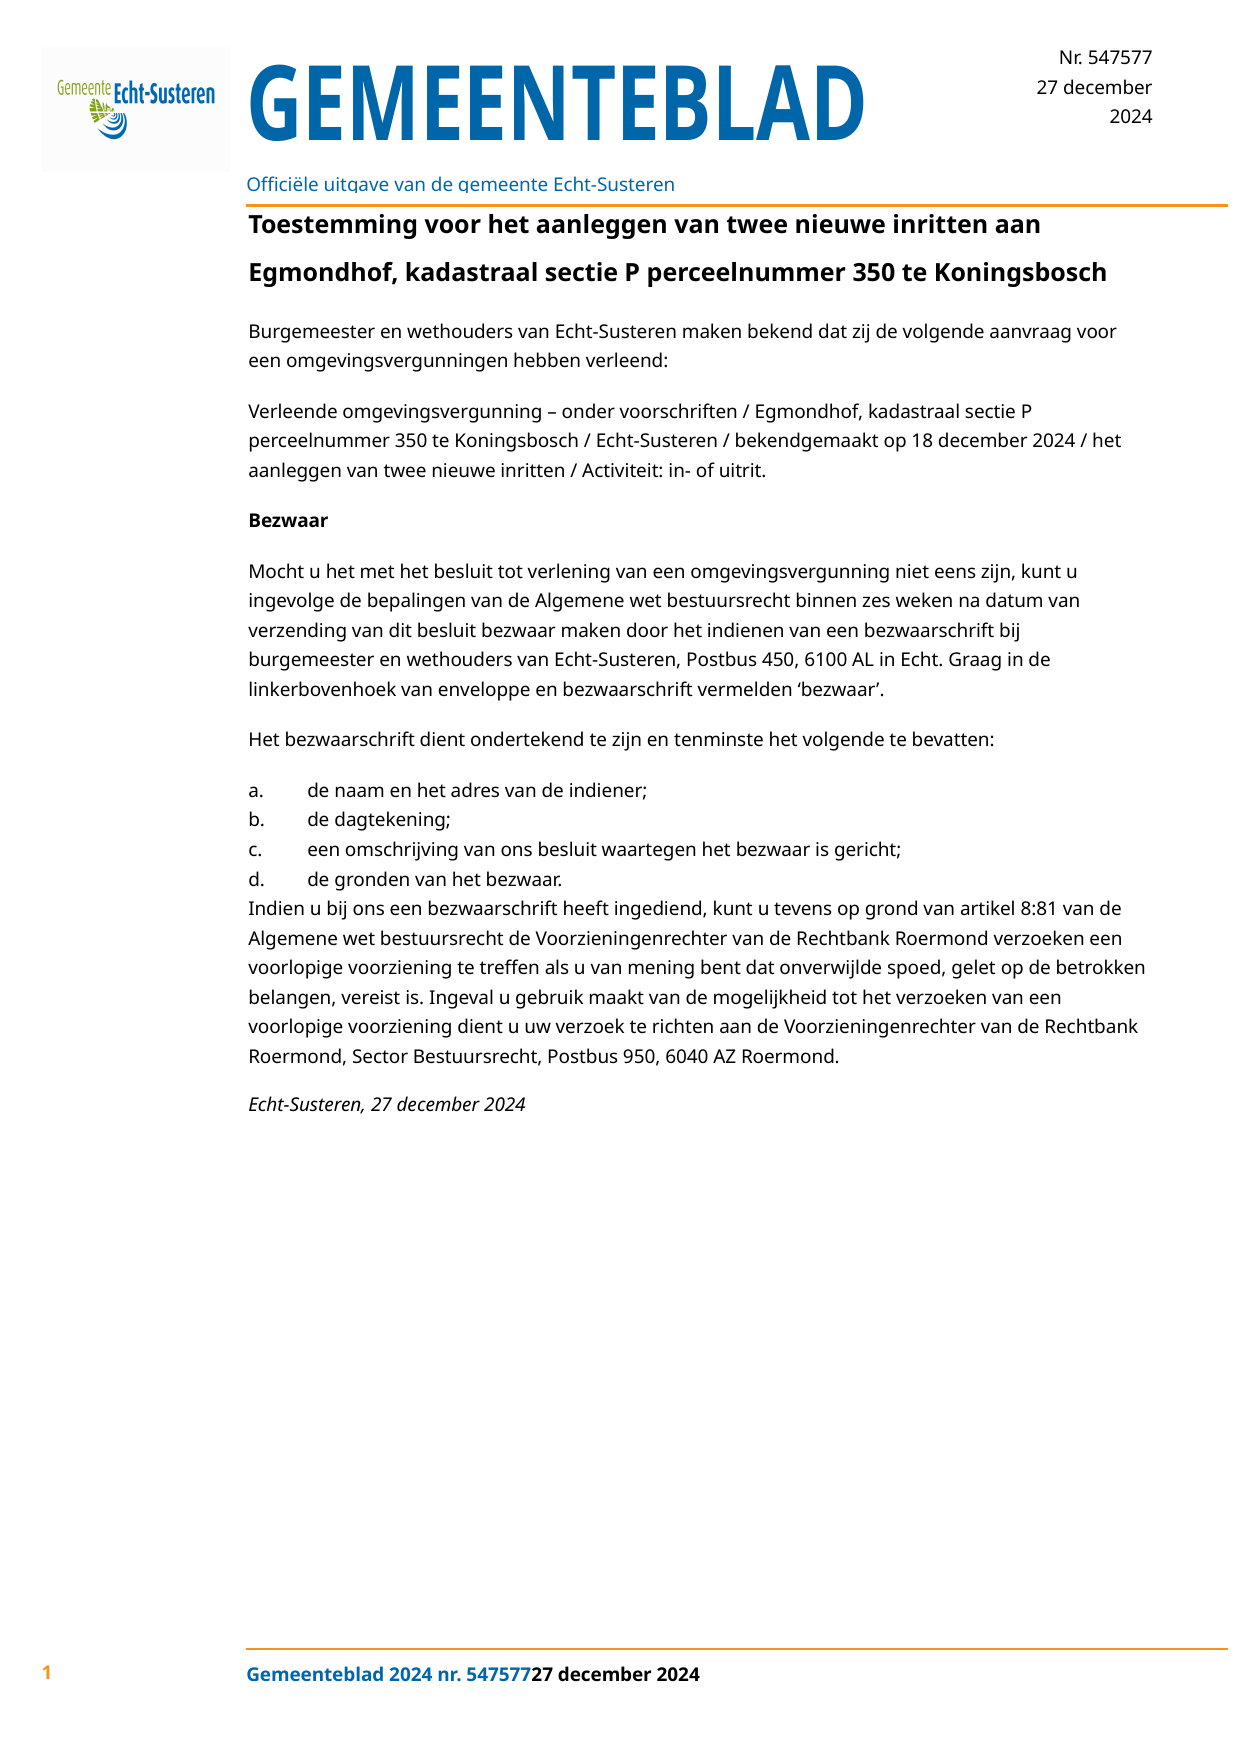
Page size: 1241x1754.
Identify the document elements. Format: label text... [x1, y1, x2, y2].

list de gronden van het bezwaar. [248, 866, 1152, 892]
list de naam en het adres van de indiener; [248, 777, 1152, 803]
list een omschrijving van ons besluit waartegen het bezwaar is gericht; [248, 836, 1152, 862]
text Verleende omgevingsvergunning – onder voorschriften / Egmondhof, kadastraal sectie P perceelnummer 350 te Koningsbosch / Echt-Susteren / bekendgemaakt op 18 december 2024 / het aanleggen van twee nieuwe inritten / Activiteit: in- of uitrit. [248, 398, 1152, 483]
text Indien u bij ons een bezwaarschrift heeft ingediend, kunt u tevens op grond van artikel 8:81 van de Algemene wet bestuursrecht de Voorzieningenrechter van de Rechtbank Roermond verzoeken een voorlopige voorziening te treffen als u van mening bent dat onverwijlde spoed, gelet op de betrokken belangen, vereist is. Ingeval u gebruik maakt van de mogelijkheid tot het verzoeken van een voorlopige voorziening dient u uw verzoek te richten aan de Voorzieningenrechter van de Rechtbank Roermond, Sector Bestuursrecht, Postbus 950, 6040 AZ Roermond. [248, 895, 1152, 1069]
picture [41, 47, 231, 172]
text Het bezwaarschrift dient ondertekend te zijn en tenminste het volgende te bevatten: [248, 727, 1152, 752]
text Mocht u het met het besluit tot verlening van een omgevingsvergunning niet eens zijn, kunt u ingevolge de bepalingen van de Algemene wet bestuursrecht binnen zes weken na datum van verzending van dit besluit bezwaar maken door het indienen van een bezwaarschrift bij burgemeester en wethouders van Echt-Susteren, Postbus 450, 6100 AL in Echt. Graag in de linkerbovenhoek van enveloppe en bezwaarschrift vermelden ‘bezwaar’. [248, 558, 1152, 702]
list de dagtekening; [248, 807, 1152, 832]
text Toestemming voor het aanleggen van twee nieuwe inritten aan Egmondhof, kadastraal sectie P perceelnummer 350 te Koningsbosch [248, 207, 1152, 288]
text Bezwaar [248, 507, 1152, 533]
text Echt-Susteren, 27 december 2024 [248, 1091, 1152, 1117]
text Burgemeester en wethouders van Echt-Susteren maken bekend dat zij de volgende aanvraag voor een omgevingsvergunningen hebben verleend: [248, 318, 1152, 373]
